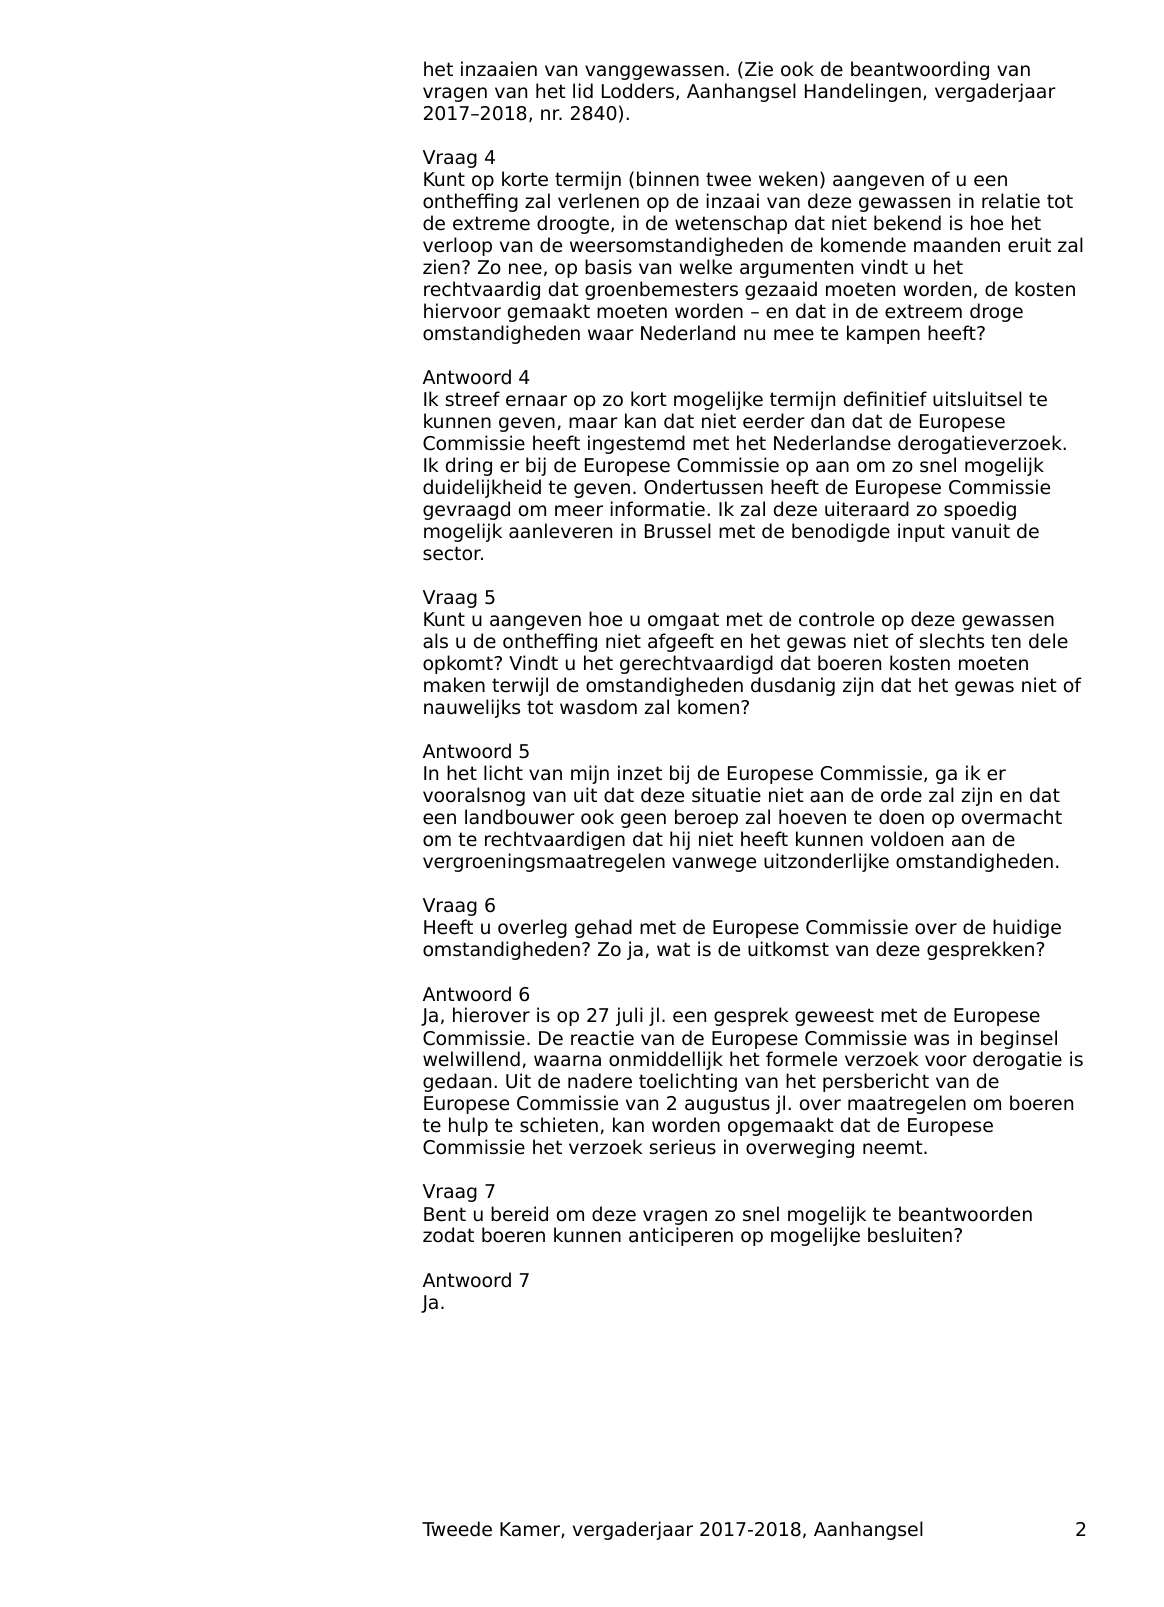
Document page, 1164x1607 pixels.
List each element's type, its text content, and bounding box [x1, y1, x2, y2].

text Antwoord 7 [422, 1269, 1087, 1292]
text Antwoord 5 [422, 741, 1087, 763]
text Vraag 6 [422, 895, 1087, 917]
text Vraag 5 [422, 587, 1087, 609]
text het inzaaien van vanggewassen. (Zie ook de beantwoording van vragen van het lid Lodders, Aanhangsel Handelingen, vergaderjaar 2017–2018, nr. 2840). [422, 59, 1087, 125]
text Antwoord 4 [422, 367, 1087, 389]
text Kunt u aangeven hoe u omgaat met de controle op deze gewassen als u de ontheffing niet afgeeft en het gewas niet of slechts ten dele opkomt? Vindt u het gerechtvaardigd dat boeren kosten moeten maken terwijl de omstandigheden dusdanig zijn dat het gewas niet of nauwelijks tot wasdom zal komen? [422, 609, 1087, 719]
text Kunt op korte termijn (binnen twee weken) aangeven of u een ontheffing zal verlenen op de inzaai van deze gewassen in relatie tot de extreme droogte, in de wetenschap dat niet bekend is hoe het verloop van de weersomstandigheden de komende maanden eruit zal zien? Zo nee, op basis van welke argumenten vindt u het rechtvaardig dat groenbemesters gezaaid moeten worden, de kosten hiervoor gemaakt moeten worden – en dat in de extreem droge omstandigheden waar Nederland nu mee te kampen heeft? [422, 169, 1087, 345]
text Vraag 7 [422, 1181, 1087, 1203]
text Ja. [422, 1292, 1087, 1313]
text Heeft u overleg gehad met de Europese Commissie over de huidige omstandigheden? Zo ja, wat is de uitkomst van deze gesprekken? [422, 917, 1087, 961]
text Vraag 4 [422, 147, 1087, 169]
text Antwoord 6 [422, 983, 1087, 1005]
text In het licht van mijn inzet bij de Europese Commissie, ga ik er vooralsnog van uit dat deze situatie niet aan de orde zal zijn en dat een landbouwer ook geen beroep zal hoeven te doen op overmacht om te rechtvaardigen dat hij niet heeft kunnen voldoen aan de vergroeningsmaatregelen vanwege uitzonderlijke omstandigheden. [422, 763, 1087, 873]
text Ik streef ernaar op zo kort mogelijke termijn definitief uitsluitsel te kunnen geven, maar kan dat niet eerder dan dat de Europese Commissie heeft ingestemd met het Nederlandse derogatieverzoek. Ik dring er bij de Europese Commissie op aan om zo snel mogelijk duidelijkheid te geven. Ondertussen heeft de Europese Commissie gevraagd om meer informatie. Ik zal deze uiteraard zo spoedig mogelijk aanleveren in Brussel met de benodigde input vanuit de sector. [422, 389, 1087, 565]
text Ja, hierover is op 27 juli jl. een gesprek geweest met de Europese Commissie. De reactie van de Europese Commissie was in beginsel welwillend, waarna onmiddellijk het formele verzoek voor derogatie is gedaan. Uit de nadere toelichting van het persbericht van de Europese Commissie van 2 augustus jl. over maatregelen om boeren te hulp te schieten, kan worden opgemaakt dat de Europese Commissie het verzoek serieus in overweging neemt. [422, 1005, 1087, 1159]
text Bent u bereid om deze vragen zo snel mogelijk te beantwoorden zodat boeren kunnen anticiperen op mogelijke besluiten? [422, 1203, 1087, 1247]
